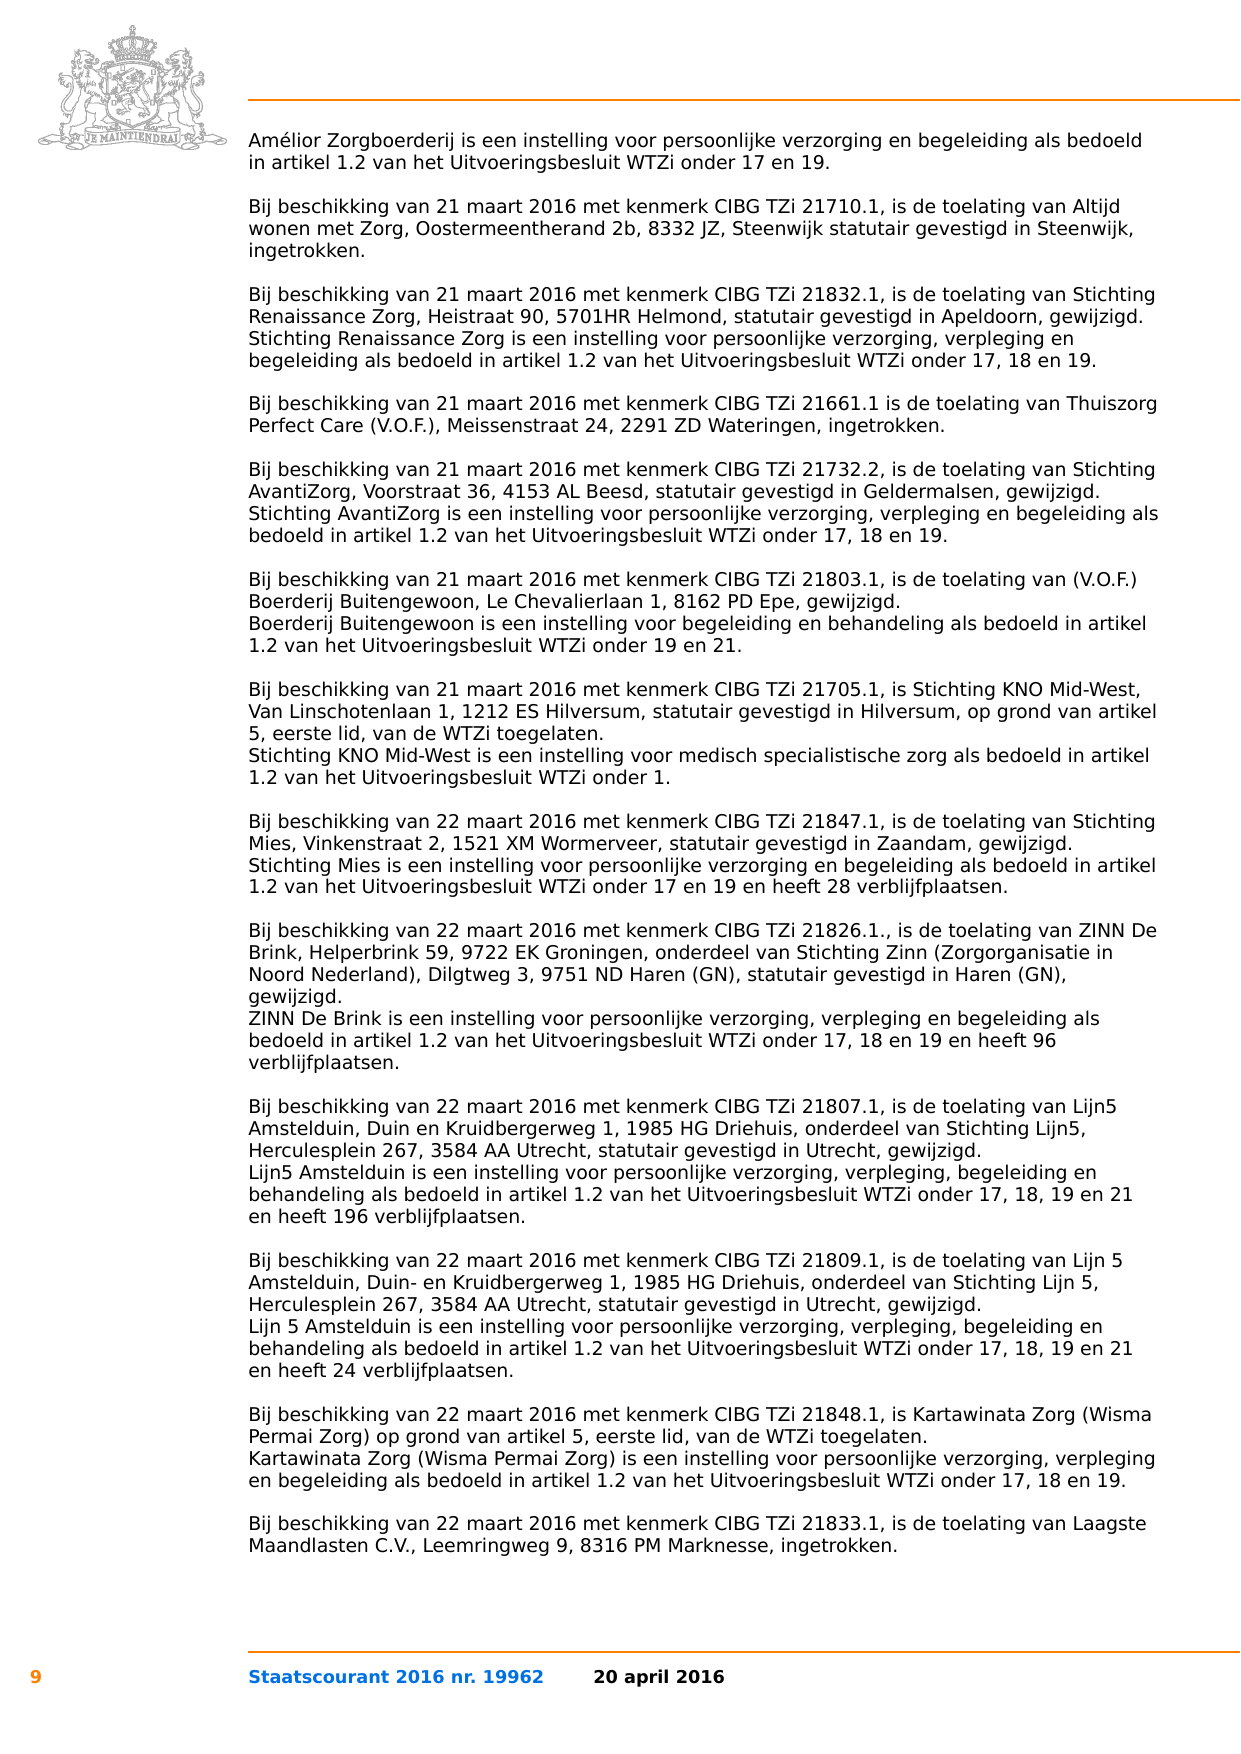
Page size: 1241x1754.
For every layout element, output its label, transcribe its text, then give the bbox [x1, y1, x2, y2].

text Stichting Renaissance Zorg is een instelling voor persoonlijke verzorging, verpleging en begeleiding als bedoeld in artikel 1.2 van het Uitvoeringsbesluit WTZi onder 17, 18 en 19. [248, 327, 1163, 371]
text Lijn 5 Amstelduin is een instelling voor persoonlijke verzorging, verpleging, begeleiding en behandeling als bedoeld in artikel 1.2 van het Uitvoeringsbesluit WTZi onder 17, 18, 19 en 21 en heeft 24 verblijfplaatsen. [248, 1316, 1163, 1382]
text Bij beschikking van 22 maart 2016 met kenmerk CIBG TZi 21809.1, is de toelating van Lijn 5 Amstelduin, Duin- en Kruidbergerweg 1, 1985 HG Driehuis, onderdeel van Stichting Lijn 5, Herculesplein 267, 3584 AA Utrecht, statutair gevestigd in Utrecht, gewijzigd. [248, 1250, 1163, 1316]
text Bij beschikking van 21 maart 2016 met kenmerk CIBG TZi 21661.1 is de toelating van Thuiszorg Perfect Care (V.O.F.), Meissenstraat 24, 2291 ZD Wateringen, ingetrokken. [248, 393, 1163, 437]
text Bij beschikking van 21 maart 2016 met kenmerk CIBG TZi 21832.1, is de toelating van Stichting Renaissance Zorg, Heistraat 90, 5701HR Helmond, statutair gevestigd in Apeldoorn, gewijzigd. [248, 283, 1163, 327]
text Stichting KNO Mid-West is een instelling voor medisch specialistische zorg als bedoeld in artikel 1.2 van het Uitvoeringsbesluit WTZi onder 1. [248, 745, 1163, 789]
text Bij beschikking van 21 maart 2016 met kenmerk CIBG TZi 21705.1, is Stichting KNO Mid-West, Van Linschotenlaan 1, 1212 ES Hilversum, statutair gevestigd in Hilversum, op grond van artikel 5, eerste lid, van de WTZi toegelaten. [248, 679, 1163, 745]
text Bij beschikking van 22 maart 2016 met kenmerk CIBG TZi 21833.1, is de toelating van Laagste Maandlasten C.V., Leemringweg 9, 8316 PM Marknesse, ingetrokken. [248, 1513, 1163, 1557]
text Lijn5 Amstelduin is een instelling voor persoonlijke verzorging, verpleging, begeleiding en behandeling als bedoeld in artikel 1.2 van het Uitvoeringsbesluit WTZi onder 17, 18, 19 en 21 en heeft 196 verblijfplaatsen. [248, 1162, 1163, 1228]
text ZINN De Brink is een instelling voor persoonlijke verzorging, verpleging en begeleiding als bedoeld in artikel 1.2 van het Uitvoeringsbesluit WTZi onder 17, 18 en 19 en heeft 96 verblijfplaatsen. [248, 1008, 1163, 1074]
text Kartawinata Zorg (Wisma Permai Zorg) is een instelling voor persoonlijke verzorging, verpleging en begeleiding als bedoeld in artikel 1.2 van het Uitvoeringsbesluit WTZi onder 17, 18 en 19. [248, 1447, 1163, 1491]
text Boerderij Buitengewoon is een instelling voor begeleiding en behandeling als bedoeld in artikel 1.2 van het Uitvoeringsbesluit WTZi onder 19 en 21. [248, 613, 1163, 657]
text Bij beschikking van 22 maart 2016 met kenmerk CIBG TZi 21826.1., is de toelating van ZINN De Brink, Helperbrink 59, 9722 EK Groningen, onderdeel van Stichting Zinn (Zorgorganisatie in Noord Nederland), Dilgtweg 3, 9751 ND Haren (GN), statutair gevestigd in Haren (GN), gewijzigd. [248, 920, 1163, 1008]
picture [38, 25, 227, 150]
text Bij beschikking van 21 maart 2016 met kenmerk CIBG TZi 21803.1, is de toelating van (V.O.F.) Boerderij Buitengewoon, Le Chevalierlaan 1, 8162 PD Epe, gewijzigd. [248, 569, 1163, 613]
text Amélior Zorgboerderij is een instelling voor persoonlijke verzorging en begeleiding als bedoeld in artikel 1.2 van het Uitvoeringsbesluit WTZi onder 17 en 19. [248, 130, 1163, 174]
text Bij beschikking van 21 maart 2016 met kenmerk CIBG TZi 21710.1, is de toelating van Altijd wonen met Zorg, Oostermeentherand 2b, 8332 JZ, Steenwijk statutair gevestigd in Steenwijk, ingetrokken. [248, 196, 1163, 262]
text Bij beschikking van 22 maart 2016 met kenmerk CIBG TZi 21848.1, is Kartawinata Zorg (Wisma Permai Zorg) op grond van artikel 5, eerste lid, van de WTZi toegelaten. [248, 1403, 1163, 1447]
text Bij beschikking van 21 maart 2016 met kenmerk CIBG TZi 21732.2, is de toelating van Stichting AvantiZorg, Voorstraat 36, 4153 AL Beesd, statutair gevestigd in Geldermalsen, gewijzigd. [248, 459, 1163, 503]
text Bij beschikking van 22 maart 2016 met kenmerk CIBG TZi 21847.1, is de toelating van Stichting Mies, Vinkenstraat 2, 1521 XM Wormerveer, statutair gevestigd in Zaandam, gewijzigd. [248, 811, 1163, 854]
text Stichting Mies is een instelling voor persoonlijke verzorging en begeleiding als bedoeld in artikel 1.2 van het Uitvoeringsbesluit WTZi onder 17 en 19 en heeft 28 verblijfplaatsen. [248, 854, 1163, 898]
text Stichting AvantiZorg is een instelling voor persoonlijke verzorging, verpleging en begeleiding als bedoeld in artikel 1.2 van het Uitvoeringsbesluit WTZi onder 17, 18 en 19. [248, 503, 1163, 547]
text Bij beschikking van 22 maart 2016 met kenmerk CIBG TZi 21807.1, is de toelating van Lijn5 Amstelduin, Duin en Kruidbergerweg 1, 1985 HG Driehuis, onderdeel van Stichting Lijn5, Herculesplein 267, 3584 AA Utrecht, statutair gevestigd in Utrecht, gewijzigd. [248, 1096, 1163, 1162]
